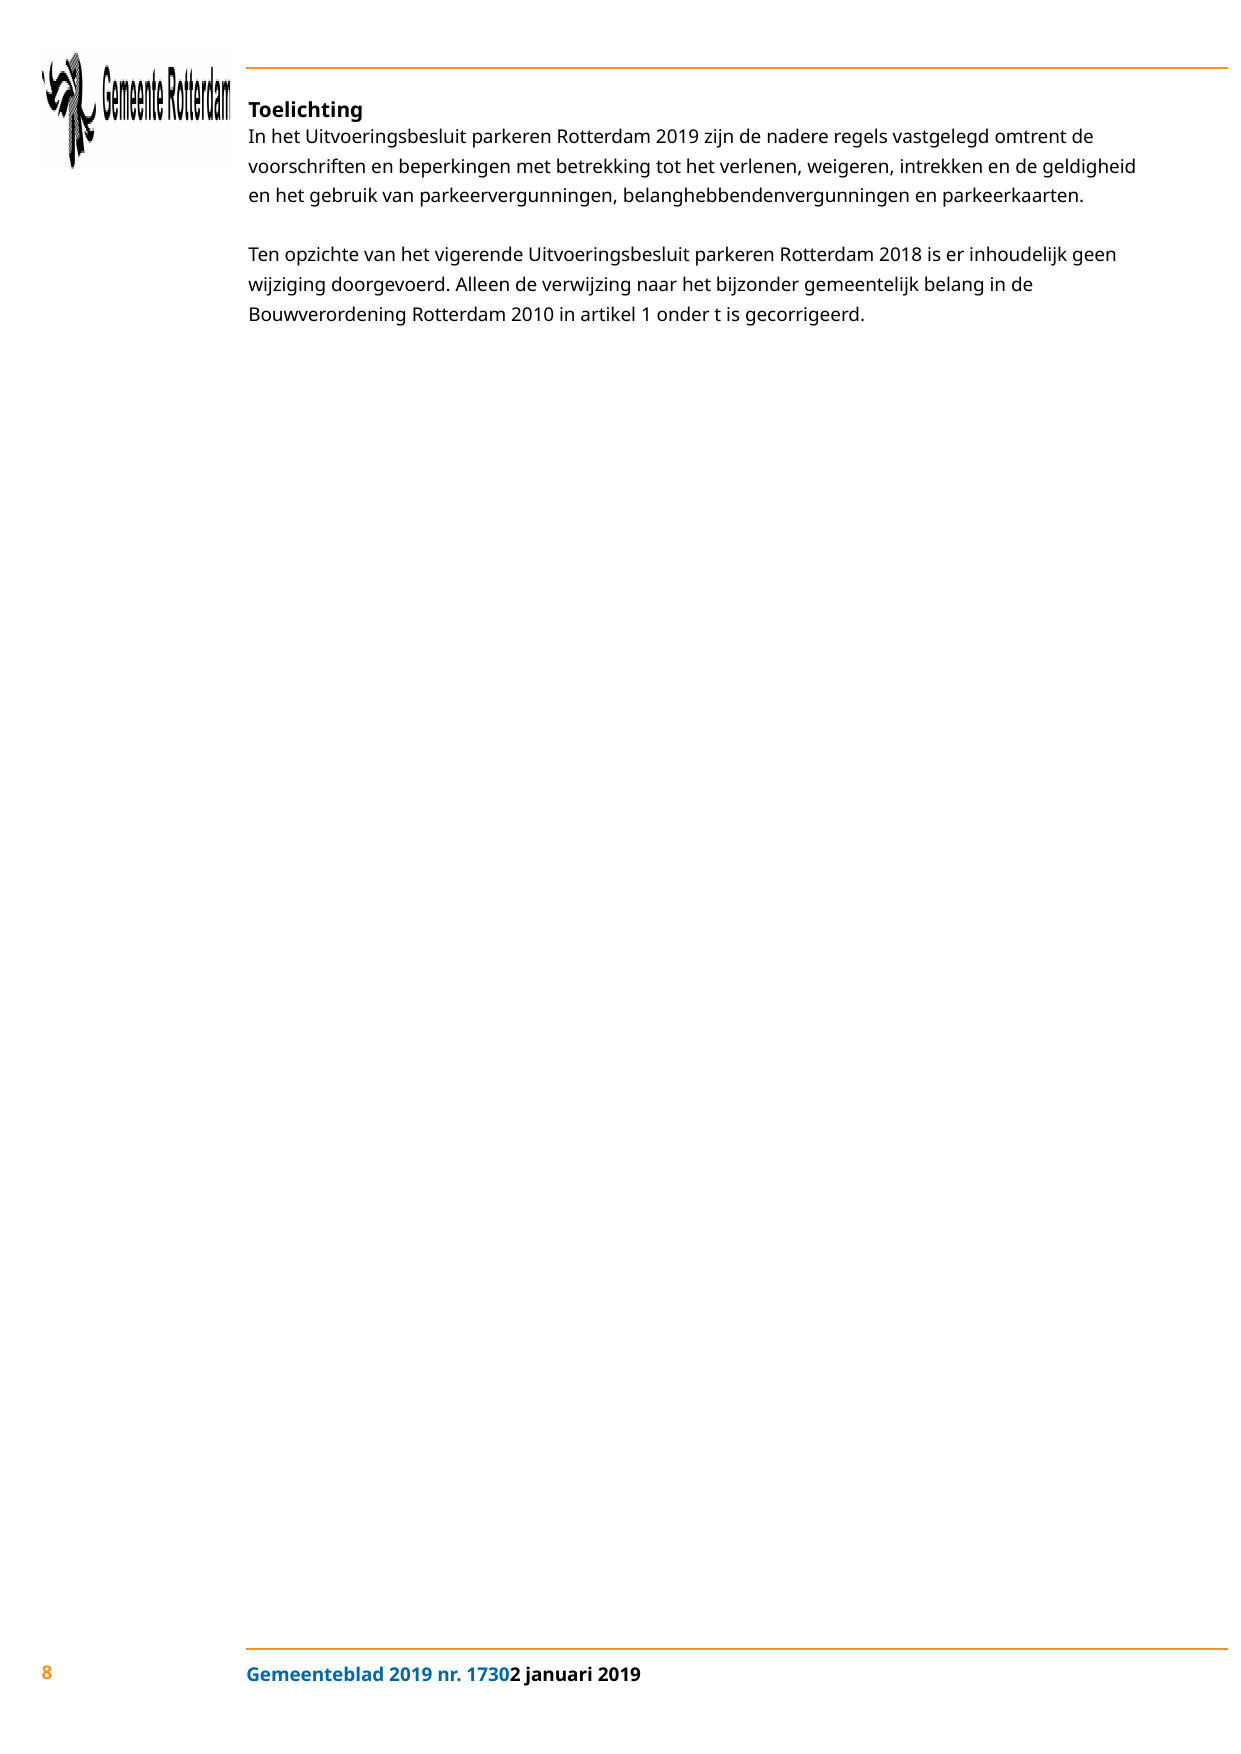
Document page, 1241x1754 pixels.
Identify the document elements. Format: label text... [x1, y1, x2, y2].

picture [41, 47, 231, 172]
text In het Uitvoeringsbesluit parkeren Rotterdam 2019 zijn de nadere regels vastgelegd omtrent de voorschriften en beperkingen met betrekking tot het verlenen, weigeren, intrekken en de geldigheid en het gebruik van parkeervergunningen, belanghebbendenvergunningen en parkeerkaarten. [248, 123, 1152, 208]
text Ten opzichte van het vigerende Uitvoeringsbesluit parkeren Rotterdam 2018 is er inhoudelijk geen wijziging doorgevoerd. Alleen de verwijzing naar het bijzonder gemeentelijk belang in de Bouwverordening Rotterdam 2010 in artikel 1 onder t is gecorrigeerd. [248, 242, 1152, 327]
text Toelichting [248, 95, 1152, 123]
